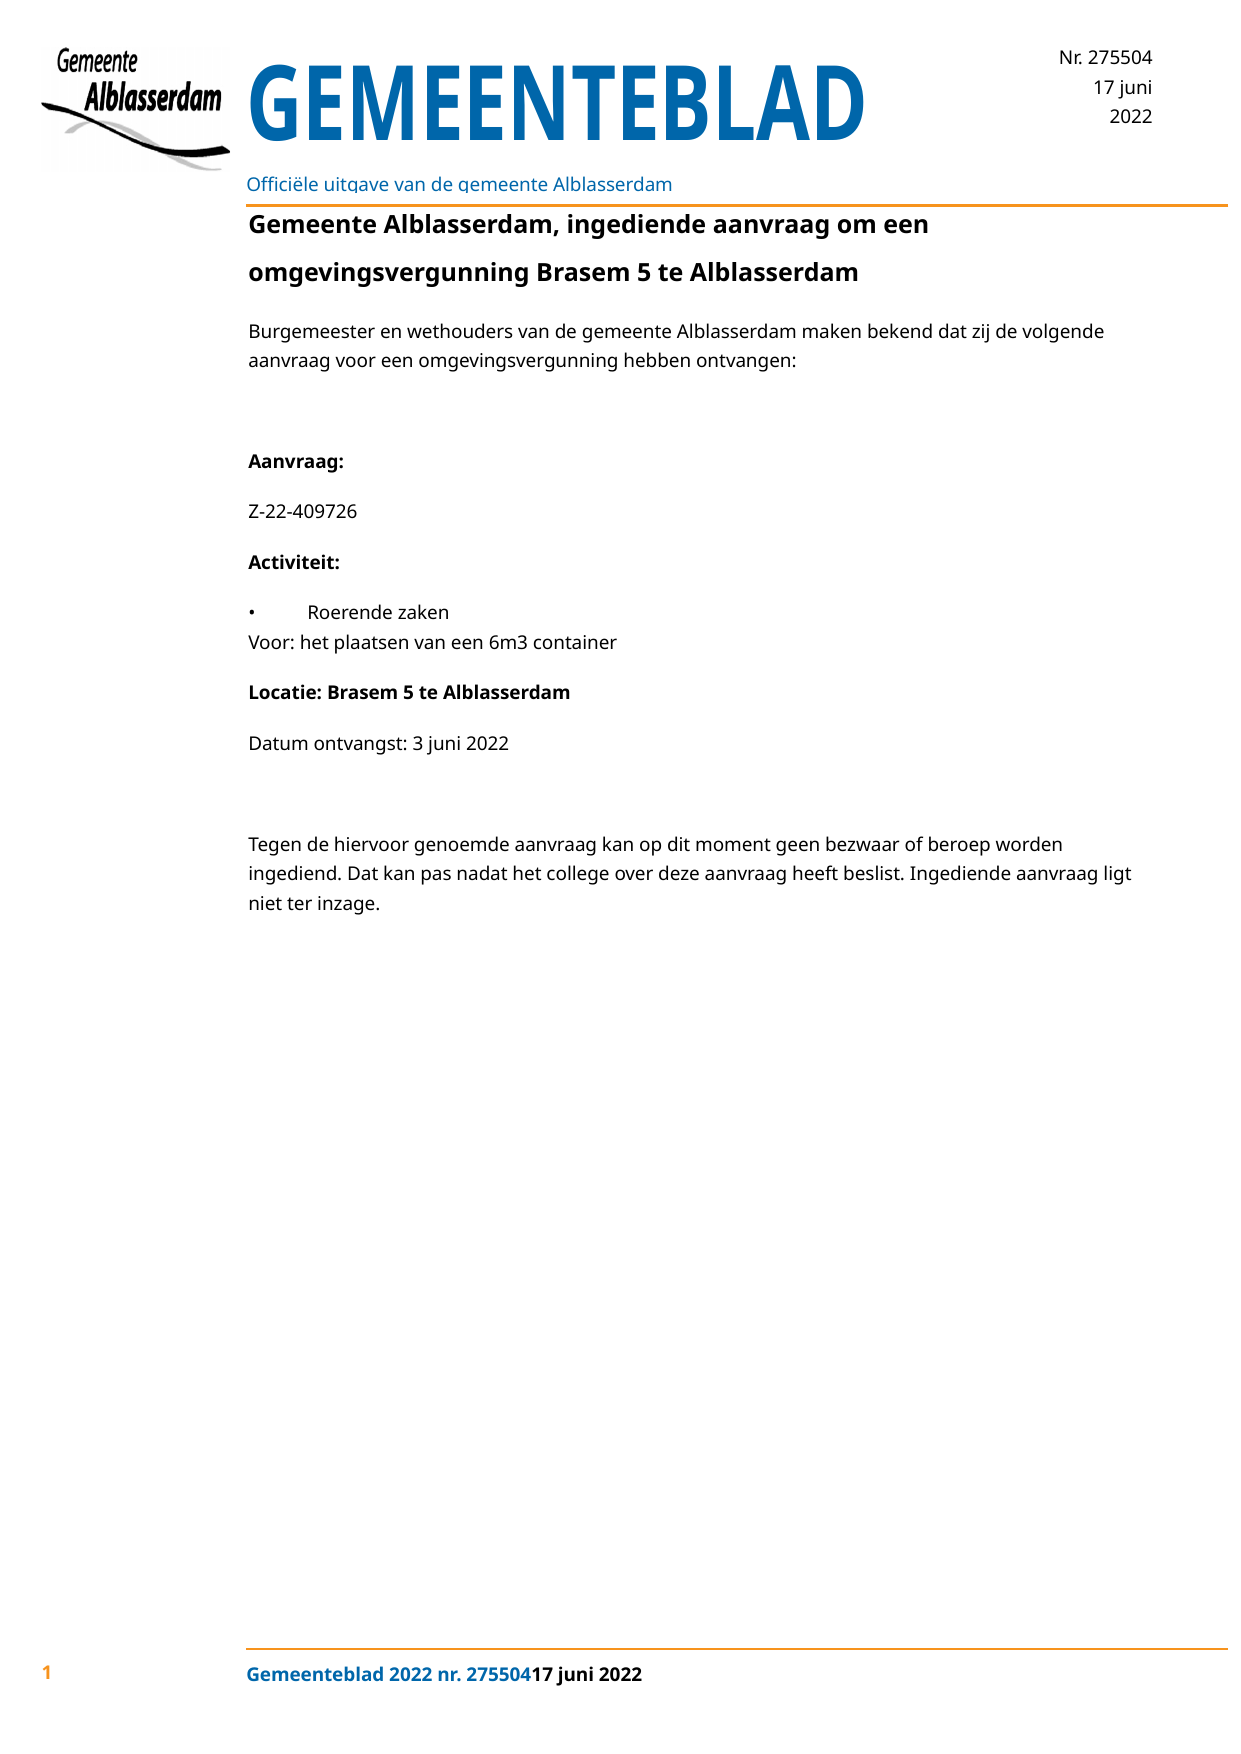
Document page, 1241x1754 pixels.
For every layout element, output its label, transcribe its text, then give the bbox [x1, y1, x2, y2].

text Aanvraag: [248, 448, 1152, 474]
text Gemeente Alblasserdam, ingediende aanvraag om een omgevingsvergunning Brasem 5 te Alblasserdam [248, 207, 1152, 288]
text Voor: het plaatsen van een 6m3 container [248, 629, 1152, 655]
picture [41, 47, 231, 172]
text Burgemeester en wethouders van de gemeente Alblasserdam maken bekend dat zij de volgende aanvraag voor een omgevingsvergunning hebben ontvangen: [248, 318, 1152, 373]
text Tegen de hiervoor genoemde aanvraag kan op dit moment geen bezwaar of beroep worden ingediend. Dat kan pas nadat het college over deze aanvraag heeft beslist. Ingediende aanvraag ligt niet ter inzage. [248, 831, 1152, 916]
text Z-22-409726 [248, 499, 1152, 524]
list Roerende zaken [248, 599, 1152, 625]
text Datum ontvangst: 3 juni 2022 [248, 730, 1152, 756]
text Activiteit: [248, 549, 1152, 575]
text Locatie: Brasem 5 te Alblasserdam [248, 679, 1152, 705]
